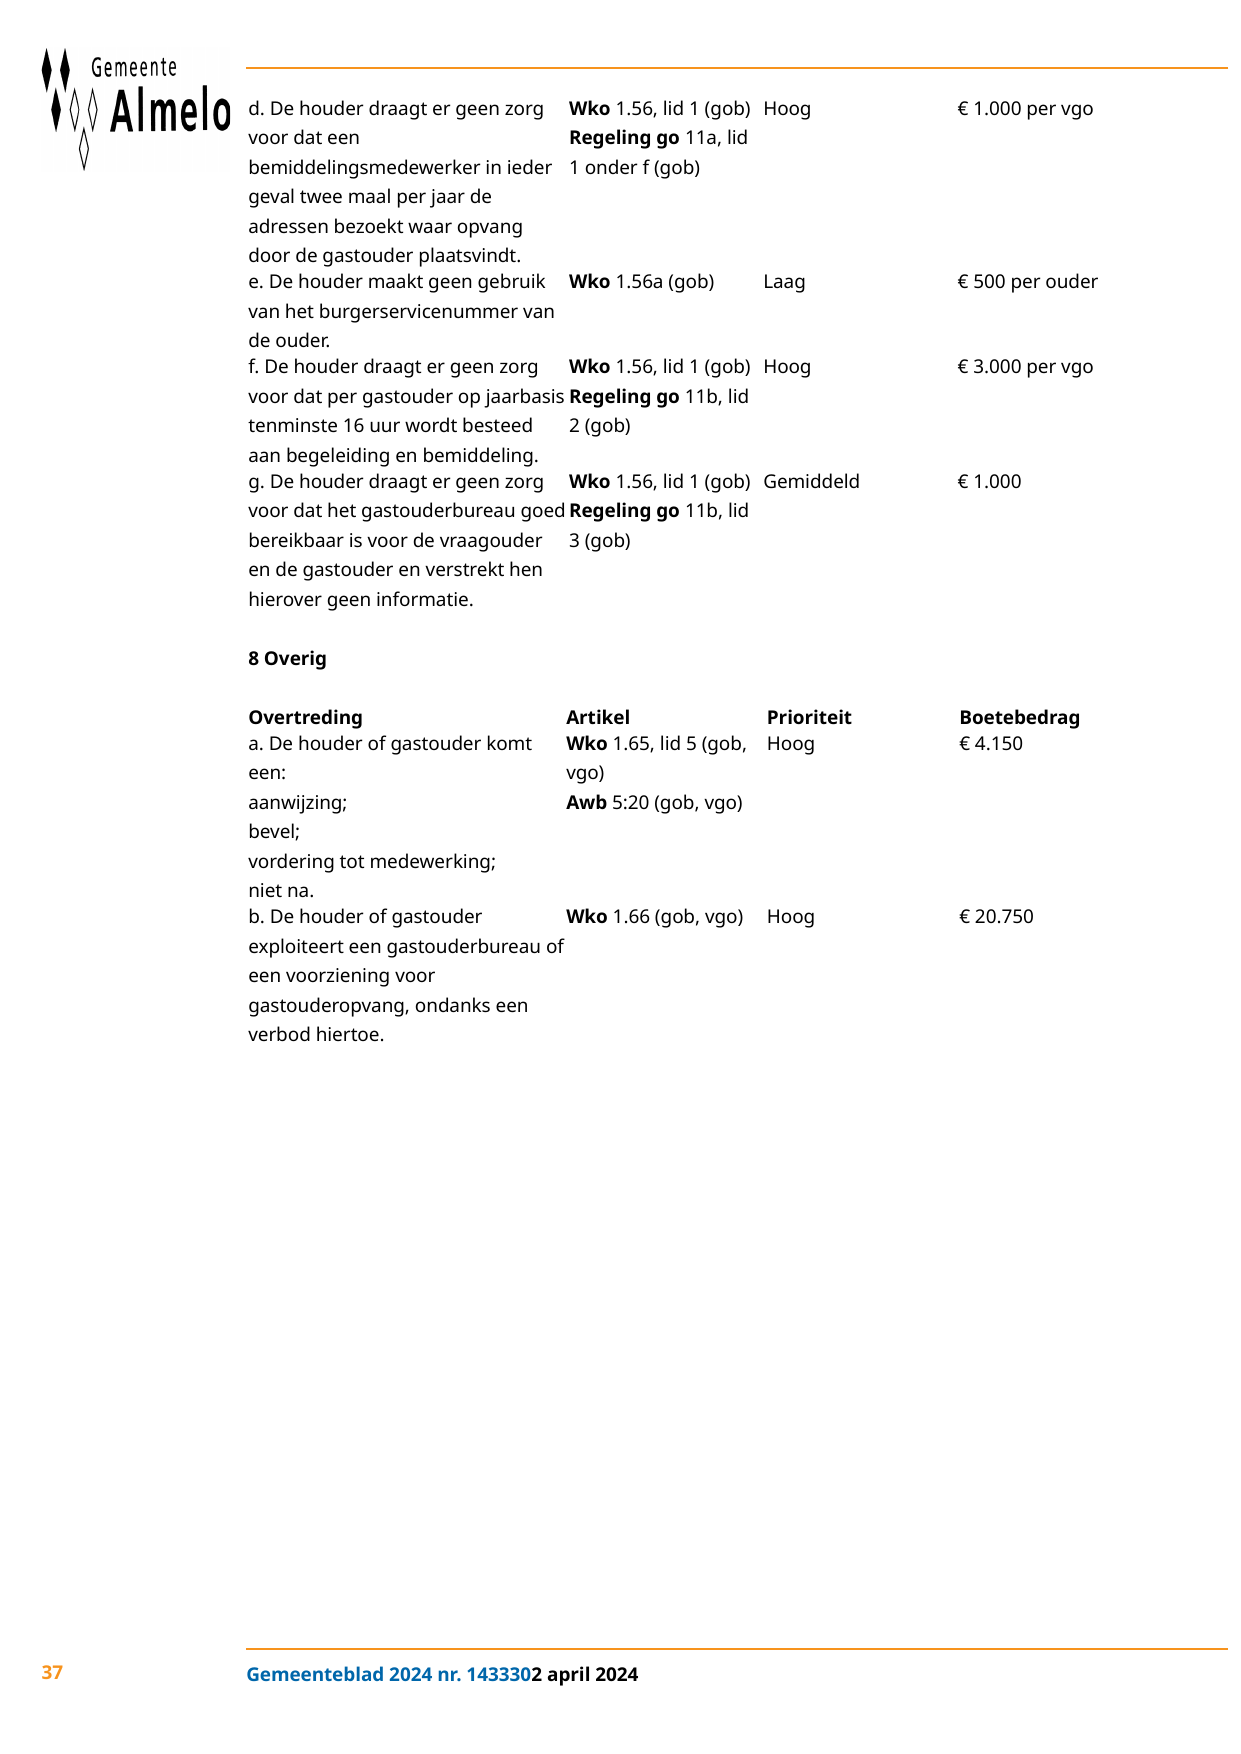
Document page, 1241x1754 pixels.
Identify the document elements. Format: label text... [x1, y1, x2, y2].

table_cell Wko 1.56, lid 1 (gob) Regeling go 11a, lid 1 onder f (gob) [569, 95, 763, 268]
table_cell € 20.750 [959, 903, 1152, 1047]
table_cell Gemiddeld [763, 468, 957, 612]
table_cell f. De houder draagt er geen zorg voor dat per gastouder op jaarbasis tenminste 16 uur wordt besteed aan begeleiding en bemiddeling. [248, 353, 569, 468]
table_cell Wko 1.66 (gob, vgo) [566, 903, 767, 1047]
table_cell Hoog [763, 95, 957, 268]
table_cell Wko 1.65, lid 5 (gob, vgo) Awb 5:20 (gob, vgo) [566, 730, 767, 903]
table_cell b. De houder of gastouder exploiteert een gastouderbureau of een voorziening voor gastouderopvang, ondanks een verbod hiertoe. [248, 903, 566, 1047]
picture [41, 47, 231, 172]
table_cell € 500 per ouder [958, 269, 1152, 353]
table_cell Hoog [763, 353, 957, 468]
table_cell € 4.150 [959, 730, 1152, 903]
table_cell Wko 1.56, lid 1 (gob) Regeling go 11b, lid 2 (gob) [569, 353, 763, 468]
table_cell a. De houder of gastouder komt een: aanwijzing; bevel; vordering tot medewerking; niet na. [248, 730, 566, 903]
table_cell Wko 1.56a (gob) [569, 269, 763, 353]
text 8 Overig [248, 645, 1152, 670]
table_header Artikel [566, 704, 767, 730]
table_header Overtreding [248, 704, 566, 730]
table_cell Laag [763, 269, 957, 353]
table_cell e. De houder maakt geen gebruik van het burgerservicenummer van de ouder. [248, 269, 569, 353]
table_header Boetebedrag [959, 704, 1152, 730]
table_cell d. De houder draagt er geen zorg voor dat een bemiddelingsmedewerker in ieder geval twee maal per jaar de adressen bezoekt waar opvang door de gastouder plaatsvindt. [248, 95, 569, 268]
table_cell Hoog [767, 730, 959, 903]
table_cell Wko 1.56, lid 1 (gob) Regeling go 11b, lid 3 (gob) [569, 468, 763, 612]
table_header Prioriteit [767, 704, 959, 730]
table_cell € 1.000 per vgo [958, 95, 1152, 268]
table_cell g. De houder draagt er geen zorg voor dat het gastouderbureau goed bereikbaar is voor de vraagouder en de gastouder en verstrekt hen hierover geen informatie. [248, 468, 569, 612]
table_cell Hoog [767, 903, 959, 1047]
table_cell € 3.000 per vgo [958, 353, 1152, 468]
table_cell € 1.000 [958, 468, 1152, 612]
